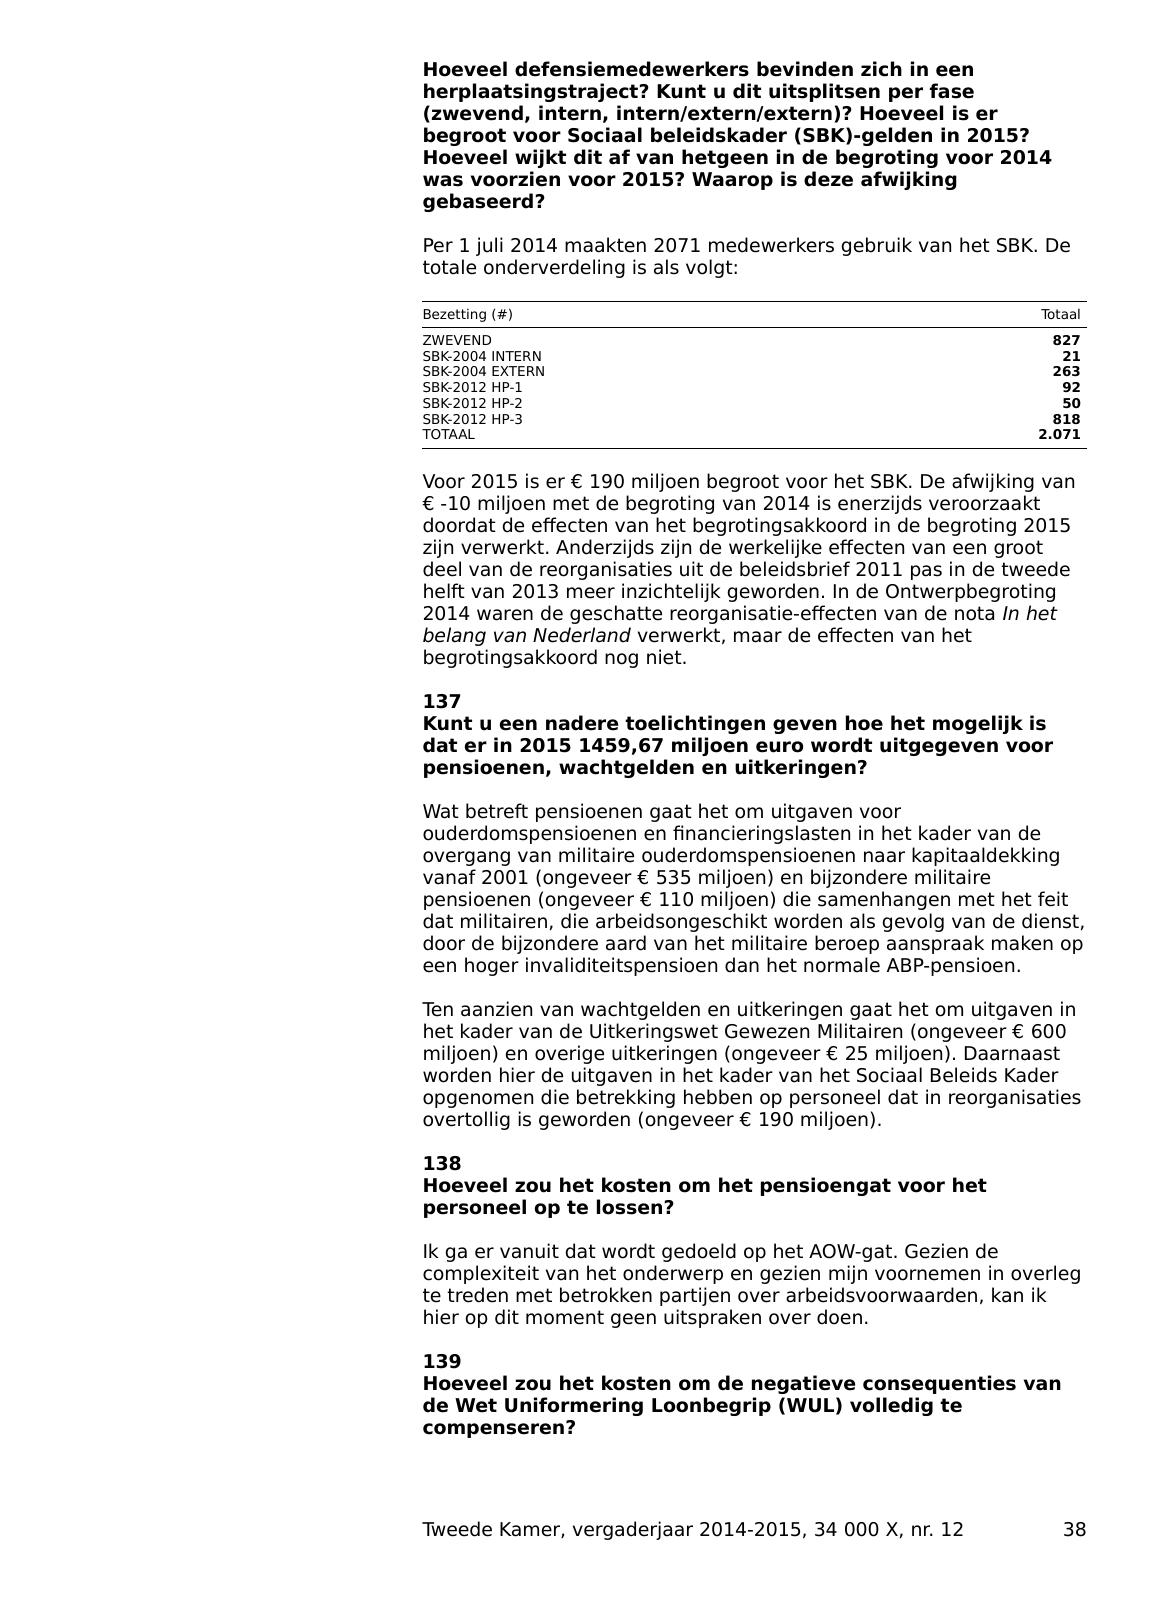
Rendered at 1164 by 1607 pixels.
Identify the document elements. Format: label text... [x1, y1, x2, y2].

table_cell 92 [954, 380, 1087, 396]
table_header Totaal [954, 302, 1087, 327]
table_cell SBK-2004 INTERN [422, 349, 954, 364]
table_cell TOTAAL [422, 427, 954, 448]
table_cell 21 [954, 349, 1087, 364]
text Kunt u een nadere toelichtingen geven hoe het mogelijk is dat er in 2015 1459,67 miljoen euro wordt uitgegeven voor pensioenen, wachtgelden en uitkeringen? [422, 713, 1087, 779]
text Wat betreft pensioenen gaat het om uitgaven voor ouderdomspensioenen en financieringslasten in het kader van de overgang van militaire ouderdomspensioenen naar kapitaaldekking vanaf 2001 (ongeveer € 535 miljoen) en bijzondere militaire pensioenen (ongeveer € 110 miljoen) die samenhangen met het feit dat militairen, die arbeidsongeschikt worden als gevolg van de dienst, door de bijzondere aard van het militaire beroep aanspraak maken op een hoger invaliditeitspensioen dan het normale ABP-pensioen. [422, 801, 1087, 977]
text Ik ga er vanuit dat wordt gedoeld op het AOW-gat. Gezien de complexiteit van het onderwerp en gezien mijn voornemen in overleg te treden met betrokken partijen over arbeidsvoorwaarden, kan ik hier op dit moment geen uitspraken over doen. [422, 1241, 1087, 1329]
text 138 [422, 1153, 1087, 1175]
table_cell SBK-2012 HP-2 [422, 396, 954, 411]
table_cell 263 [954, 364, 1087, 380]
table_cell SBK-2004 EXTERN [422, 364, 954, 380]
text 139 [422, 1351, 1087, 1373]
table_cell ZWEVEND [422, 328, 954, 348]
table_cell 827 [954, 328, 1087, 348]
text Hoeveel zou het kosten om de negatieve consequenties van de Wet Uniformering Loonbegrip (WUL) volledig te compenseren? [422, 1373, 1087, 1439]
text Hoeveel defensiemedewerkers bevinden zich in een herplaatsingstraject? Kunt u dit uitsplitsen per fase (zwevend, intern, intern/extern/extern)? Hoeveel is er begroot voor Sociaal beleidskader (SBK)-gelden in 2015? Hoeveel wijkt dit af van hetgeen in de begroting voor 2014 was voorzien voor 2015? Waarop is deze afwijking gebaseerd? [422, 59, 1087, 213]
table_header Bezetting (#) [422, 302, 954, 327]
text 137 [422, 691, 1087, 713]
text Hoeveel zou het kosten om het pensioengat voor het personeel op te lossen? [422, 1175, 1087, 1219]
table_cell SBK-2012 HP-3 [422, 411, 954, 427]
table_cell 2.071 [954, 427, 1087, 448]
table_cell 50 [954, 396, 1087, 411]
text Voor 2015 is er € 190 miljoen begroot voor het SBK. De afwijking van € -10 miljoen met de begroting van 2014 is enerzijds veroorzaakt doordat de effecten van het begrotingsakkoord in de begroting 2015 zijn verwerkt. Anderzijds zijn de werkelijke effecten van een groot deel van de reorganisaties uit de beleidsbrief 2011 pas in de tweede helft van 2013 meer inzichtelijk geworden. In de Ontwerpbegroting 2014 waren de geschatte reorganisatie-effecten van de nota In het belang van Nederland verwerkt, maar de effecten van het begrotingsakkoord nog niet. [422, 471, 1087, 669]
text Ten aanzien van wachtgelden en uitkeringen gaat het om uitgaven in het kader van de Uitkeringswet Gewezen Militairen (ongeveer € 600 miljoen) en overige uitkeringen (ongeveer € 25 miljoen). Daarnaast worden hier de uitgaven in het kader van het Sociaal Beleids Kader opgenomen die betrekking hebben op personeel dat in reorganisaties overtollig is geworden (ongeveer € 190 miljoen). [422, 999, 1087, 1131]
table_cell 818 [954, 411, 1087, 427]
text Per 1 juli 2014 maakten 2071 medewerkers gebruik van het SBK. De totale onderverdeling is als volgt: [422, 235, 1087, 279]
table_cell SBK-2012 HP-1 [422, 380, 954, 396]
